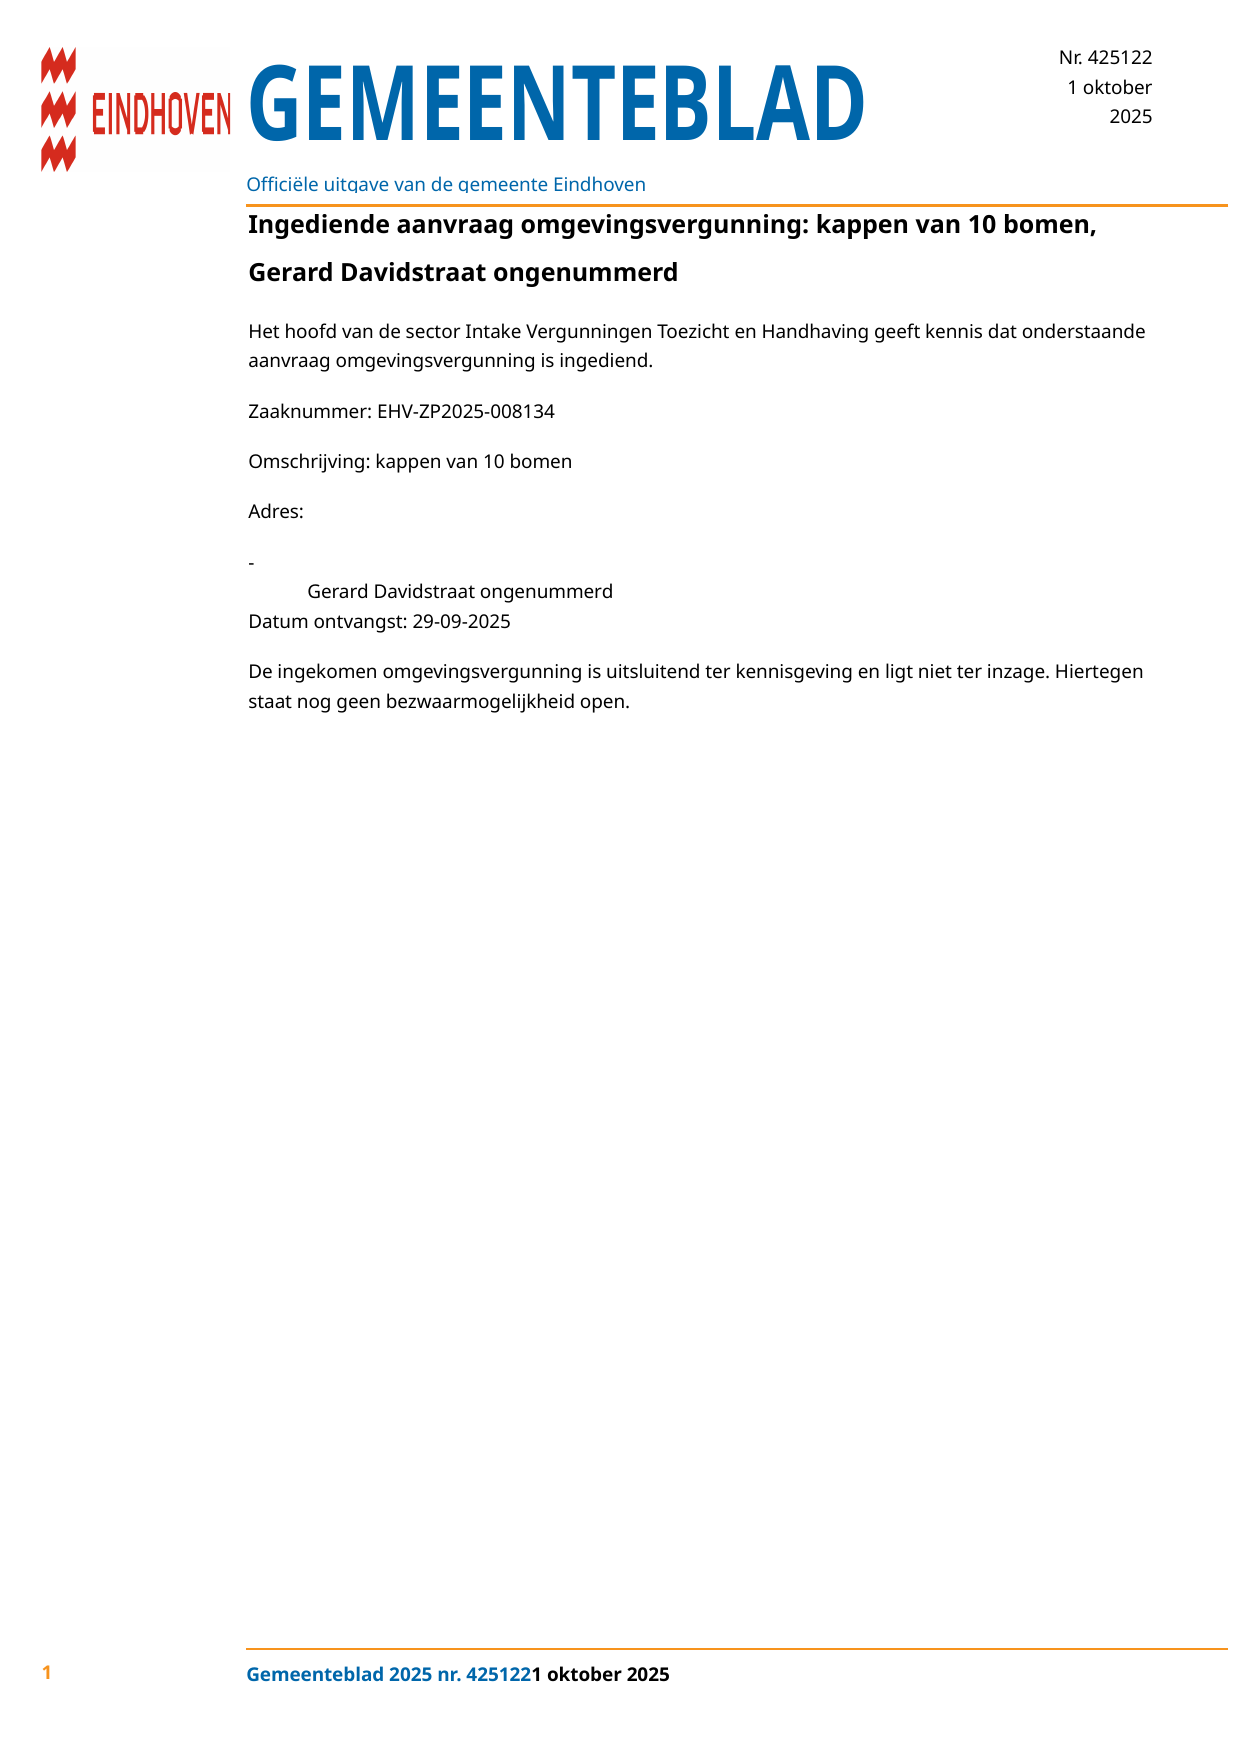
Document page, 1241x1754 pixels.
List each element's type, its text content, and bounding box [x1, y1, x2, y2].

text De ingekomen omgevingsvergunning is uitsluitend ter kennisgeving en ligt niet ter inzage. Hiertegen staat nog geen bezwaarmogelijkheid open. [248, 659, 1152, 714]
text Adres: [248, 499, 1152, 524]
list Gerard Davidstraat ongenummerd [248, 579, 1152, 604]
text Datum ontvangst: 29-09-2025 [248, 608, 1152, 634]
picture [41, 47, 231, 172]
text Het hoofd van de sector Intake Vergunningen Toezicht en Handhaving geeft kennis dat onderstaande aanvraag omgevingsvergunning is ingediend. [248, 318, 1152, 373]
text Omschrijving: kappen van 10 bomen [248, 448, 1152, 474]
text Ingediende aanvraag omgevingsvergunning: kappen van 10 bomen, Gerard Davidstraat ongenummerd [248, 207, 1152, 288]
text Zaaknummer: EHV-ZP2025-008134 [248, 398, 1152, 424]
